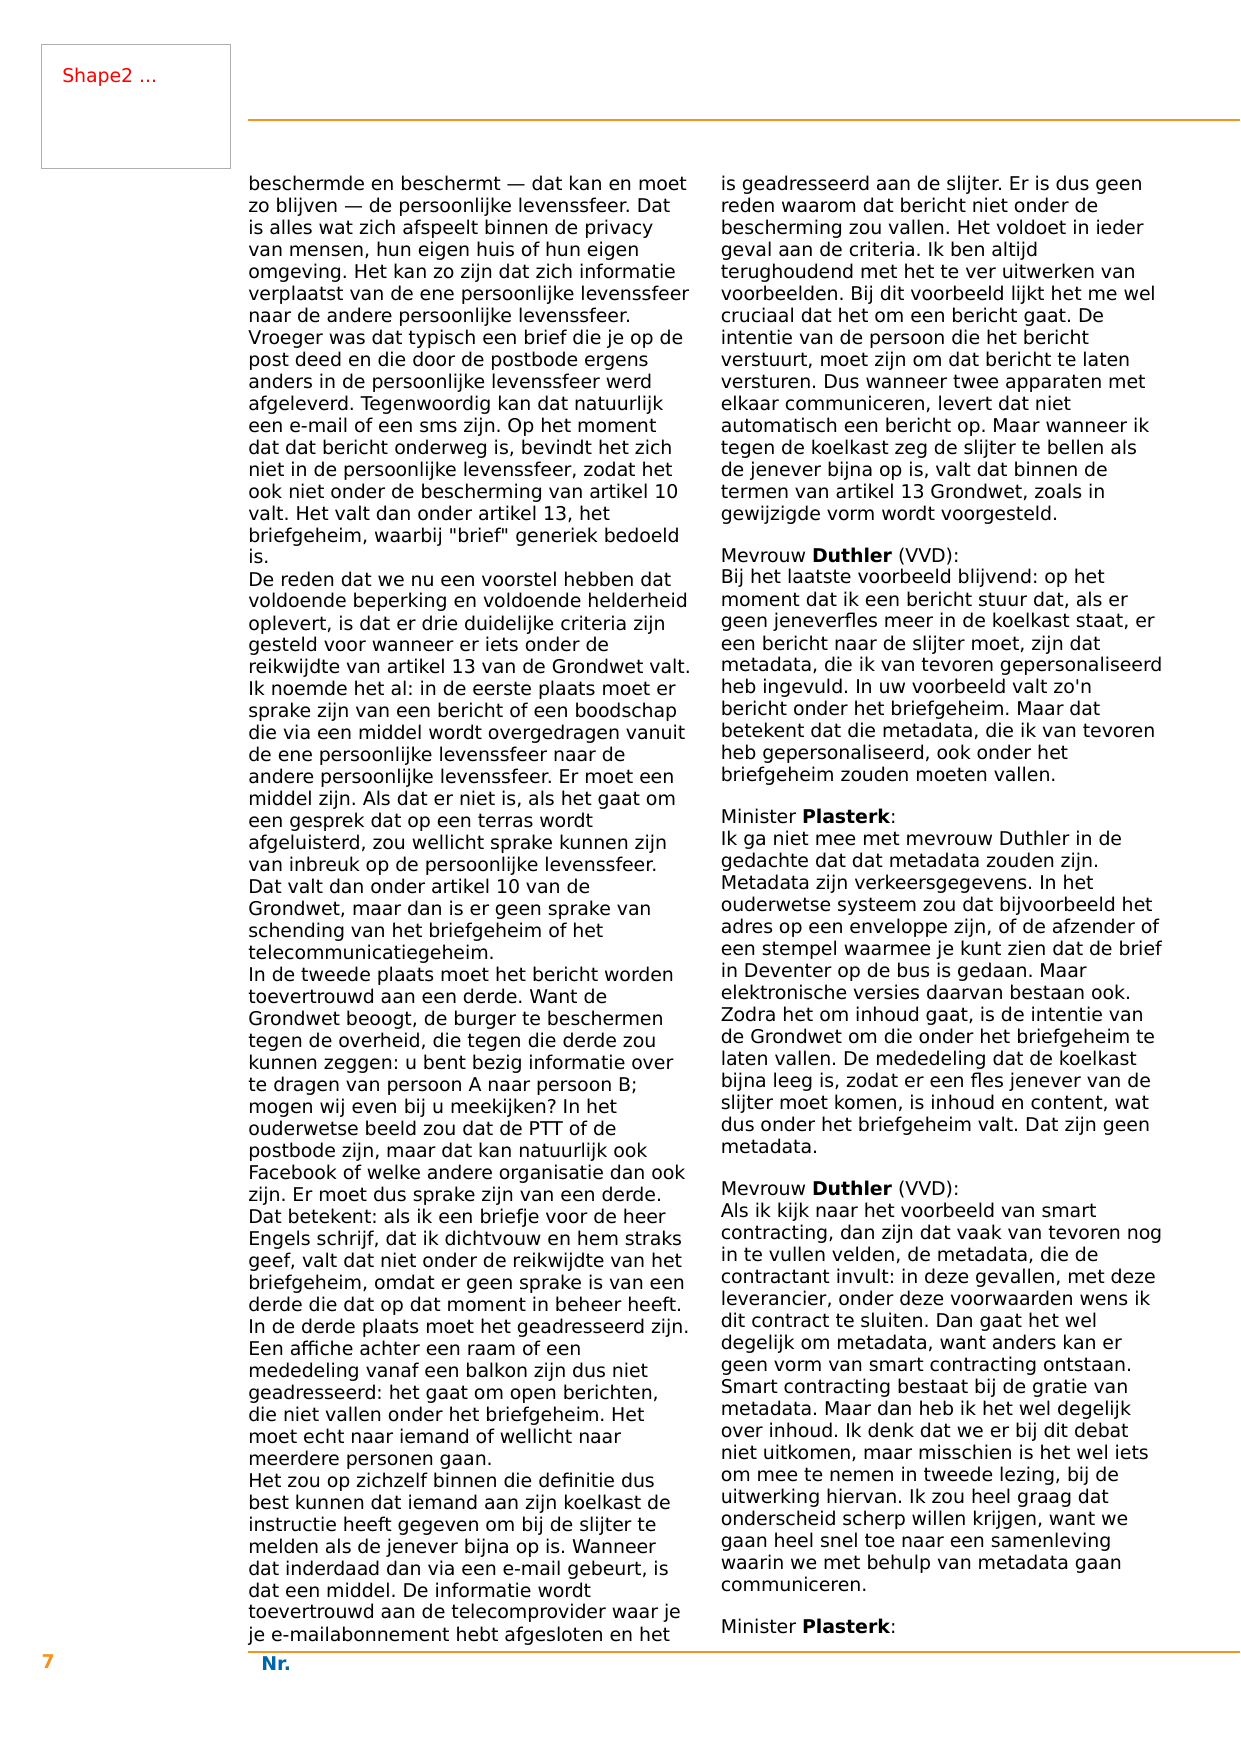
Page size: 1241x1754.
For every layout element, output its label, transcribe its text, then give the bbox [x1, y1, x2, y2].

text Het zou op zichzelf binnen die definitie dus best kunnen dat iemand aan zijn koelkast de instructie heeft gegeven om bij de slijter te melden als de jenever bijna op is. Wanneer dat inderdaad dan via een e-mail gebeurt, is dat een middel. De informatie wordt toevertrouwd aan de telecomprovider waar je je e-mailabonnement hebt afgesloten en het [248, 1469, 691, 1645]
text Mevrouw Duthler (VVD): [721, 544, 1163, 566]
text beschermde en beschermt — dat kan en moet zo blijven — de persoonlijke levenssfeer. Dat is alles wat zich afspeelt binnen de privacy van mensen, hun eigen huis of hun eigen omgeving. Het kan zo zijn dat zich informatie verplaatst van de ene persoonlijke levenssfeer naar de andere persoonlijke levenssfeer. Vroeger was dat typisch een brief die je op de post deed en die door de postbode ergens anders in de persoonlijke levenssfeer werd afgeleverd. Tegenwoordig kan dat natuurlijk een e-mail of een sms zijn. Op het moment dat dat bericht onderweg is, bevindt het zich niet in de persoonlijke levenssfeer, zodat het ook niet onder de bescherming van artikel 10 valt. Het valt dan onder artikel 13, het briefgeheim, waarbij "brief" generiek bedoeld is. [248, 173, 691, 568]
text Minister Plasterk: [721, 806, 1163, 828]
text Als ik kijk naar het voorbeeld van smart contracting, dan zijn dat vaak van tevoren nog in te vullen velden, de metadata, die de contractant invult: in deze gevallen, met deze leverancier, onder deze voorwaarden wens ik dit contract te sluiten. Dan gaat het wel degelijk om metadata, want anders kan er geen vorm van smart contracting ontstaan. Smart contracting bestaat bij de gratie van metadata. Maar dan heb ik het wel degelijk over inhoud. Ik denk dat we er bij dit debat niet uitkomen, maar misschien is het wel iets om mee te nemen in tweede lezing, bij de uitwerking hiervan. Ik zou heel graag dat onderscheid scherp willen krijgen, want we gaan heel snel toe naar een samenleving waarin we met behulp van metadata gaan communiceren. [721, 1200, 1163, 1596]
text Mevrouw Duthler (VVD): [721, 1178, 1163, 1200]
text De reden dat we nu een voorstel hebben dat voldoende beperking en voldoende helderheid oplevert, is dat er drie duidelijke criteria zijn gesteld voor wanneer er iets onder de reikwijdte van artikel 13 van de Grondwet valt. Ik noemde het al: in de eerste plaats moet er sprake zijn van een bericht of een boodschap die via een middel wordt overgedragen vanuit de ene persoonlijke levenssfeer naar de andere persoonlijke levenssfeer. Er moet een middel zijn. Als dat er niet is, als het gaat om een gesprek dat op een terras wordt afgeluisterd, zou wellicht sprake kunnen zijn van inbreuk op de persoonlijke levenssfeer. Dat valt dan onder artikel 10 van de Grondwet, maar dan is er geen sprake van schending van het briefgeheim of het telecommunicatiegeheim. [248, 568, 691, 964]
text Ik ga niet mee met mevrouw Duthler in de gedachte dat dat metadata zouden zijn. Metadata zijn verkeersgegevens. In het ouderwetse systeem zou dat bijvoorbeeld het adres op een enveloppe zijn, of de afzender of een stempel waarmee je kunt zien dat de brief in Deventer op de bus is gedaan. Maar elektronische versies daarvan bestaan ook. Zodra het om inhoud gaat, is de intentie van de Grondwet om die onder het briefgeheim te laten vallen. De mededeling dat de koelkast bijna leeg is, zodat er een fles jenever van de slijter moet komen, is inhoud en content, wat dus onder het briefgeheim valt. Dat zijn geen metadata. [721, 828, 1163, 1158]
text Minister Plasterk: [721, 1616, 1163, 1637]
text Bij het laatste voorbeeld blijvend: op het moment dat ik een bericht stuur dat, als er geen jeneverfles meer in de koelkast staat, er een bericht naar de slijter moet, zijn dat metadata, die ik van tevoren gepersonaliseerd heb ingevuld. In uw voorbeeld valt zo'n bericht onder het briefgeheim. Maar dat betekent dat die metadata, die ik van tevoren heb gepersonaliseerd, ook onder het briefgeheim zouden moeten vallen. [721, 566, 1163, 786]
text In de tweede plaats moet het bericht worden toevertrouwd aan een derde. Want de Grondwet beoogt, de burger te beschermen tegen de overheid, die tegen die derde zou kunnen zeggen: u bent bezig informatie over te dragen van persoon A naar persoon B; mogen wij even bij u meekijken? In het ouderwetse beeld zou dat de PTT of de postbode zijn, maar dat kan natuurlijk ook Facebook of welke andere organisatie dan ook zijn. Er moet dus sprake zijn van een derde. Dat betekent: als ik een briefje voor de heer Engels schrijf, dat ik dichtvouw en hem straks geef, valt dat niet onder de reikwijdte van het briefgeheim, omdat er geen sprake is van een derde die dat op dat moment in beheer heeft. [248, 964, 691, 1316]
text In de derde plaats moet het geadresseerd zijn. Een affiche achter een raam of een mededeling vanaf een balkon zijn dus niet geadresseerd: het gaat om open berichten, die niet vallen onder het briefgeheim. Het moet echt naar iemand of wellicht naar meerdere personen gaan. [248, 1316, 691, 1469]
text is geadresseerd aan de slijter. Er is dus geen reden waarom dat bericht niet onder de bescherming zou vallen. Het voldoet in ieder geval aan de criteria. Ik ben altijd terughoudend met het te ver uitwerken van voorbeelden. Bij dit voorbeeld lijkt het me wel cruciaal dat het om een bericht gaat. De intentie van de persoon die het bericht verstuurt, moet zijn om dat bericht te laten versturen. Dus wanneer twee apparaten met elkaar communiceren, levert dat niet automatisch een bericht op. Maar wanneer ik tegen de koelkast zeg de slijter te bellen als de jenever bijna op is, valt dat binnen de termen van artikel 13 Grondwet, zoals in gewijzigde vorm wordt voorgesteld. [721, 173, 1163, 524]
